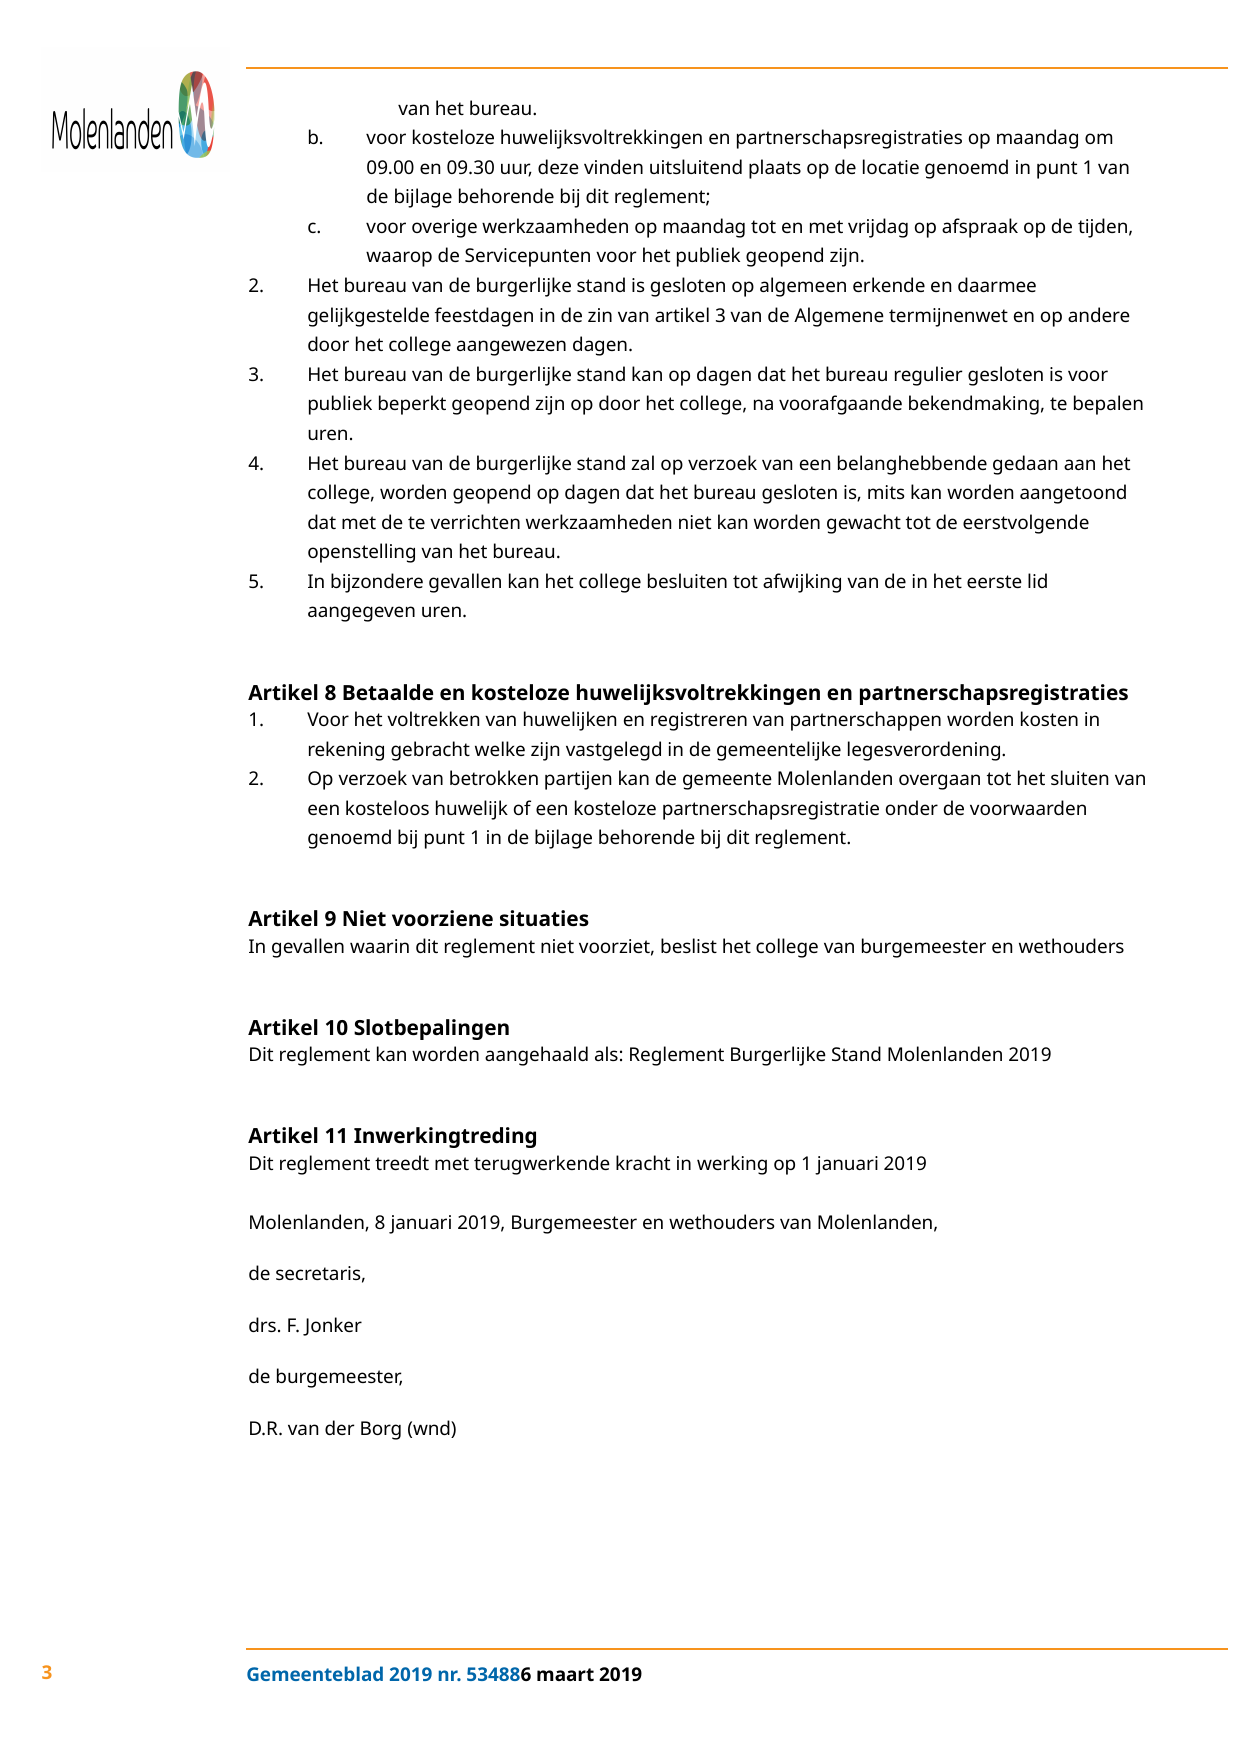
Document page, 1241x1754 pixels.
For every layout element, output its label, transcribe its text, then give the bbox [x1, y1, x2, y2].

text In gevallen waarin dit reglement niet voorziet, beslist het college van burgemeester en wethouders [248, 933, 1152, 959]
list Op verzoek van betrokken partijen kan de gemeente Molenlanden overgaan tot het sluiten van een kosteloos huwelijk of een kosteloze partnerschapsregistratie onder de voorwaarden genoemd bij punt 1 in de bijlage behorende bij dit reglement. [248, 765, 1152, 850]
picture [41, 47, 231, 172]
text de secretaris, [248, 1260, 1152, 1286]
text Molenlanden, 8 januari 2019, Burgemeester en wethouders van Molenlanden, [248, 1209, 1152, 1235]
list Het bureau van de burgerlijke stand kan op dagen dat het bureau regulier gesloten is voor publiek beperkt geopend zijn op door het college, na voorafgaande bekendmaking, te bepalen uren. [248, 361, 1152, 446]
text de burgemeester, [248, 1363, 1152, 1389]
text D.R. van der Borg (wnd) [248, 1415, 1152, 1441]
text drs. F. Jonker [248, 1312, 1152, 1338]
list van het bureau. [361, 95, 1152, 121]
list Voor het voltrekken van huwelijken en registreren van partnerschappen worden kosten in rekening gebracht welke zijn vastgelegd in de gemeentelijke legesverordening. [248, 706, 1152, 761]
list voor overige werkzaamheden op maandag tot en met vrijdag op afspraak op de tijden, waarop de Servicepunten voor het publiek geopend zijn. [307, 213, 1152, 268]
text Artikel 10 Slotbepalingen [248, 1013, 1152, 1041]
list voor kosteloze huwelijksvoltrekkingen en partnerschapsregistraties op maandag om 09.00 en 09.30 uur, deze vinden uitsluitend plaats op de locatie genoemd in punt 1 van de bijlage behorende bij dit reglement; [307, 124, 1152, 209]
text Artikel 8 Betaalde en kosteloze huwelijksvoltrekkingen en partnerschapsregistraties [248, 678, 1152, 706]
list Het bureau van de burgerlijke stand zal op verzoek van een belanghebbende gedaan aan het college, worden geopend op dagen dat het bureau gesloten is, mits kan worden aangetoond dat met de te verrichten werkzaamheden niet kan worden gewacht tot de eerstvolgende openstelling van het bureau. [248, 450, 1152, 564]
list Het bureau van de burgerlijke stand is gesloten op algemeen erkende en daarmee gelijkgestelde feestdagen in de zin van artikel 3 van de Algemene termijnenwet en op andere door het college aangewezen dagen. [248, 272, 1152, 357]
list In bijzondere gevallen kan het college besluiten tot afwijking van de in het eerste lid aangegeven uren. [248, 568, 1152, 623]
text Dit reglement treedt met terugwerkende kracht in werking op 1 januari 2019 [248, 1150, 1152, 1176]
text Artikel 9 Niet voorziene situaties [248, 904, 1152, 933]
text Artikel 11 Inwerkingtreding [248, 1121, 1152, 1150]
text Dit reglement kan worden aangehaald als: Reglement Burgerlijke Stand Molenlanden 2019 [248, 1041, 1152, 1067]
